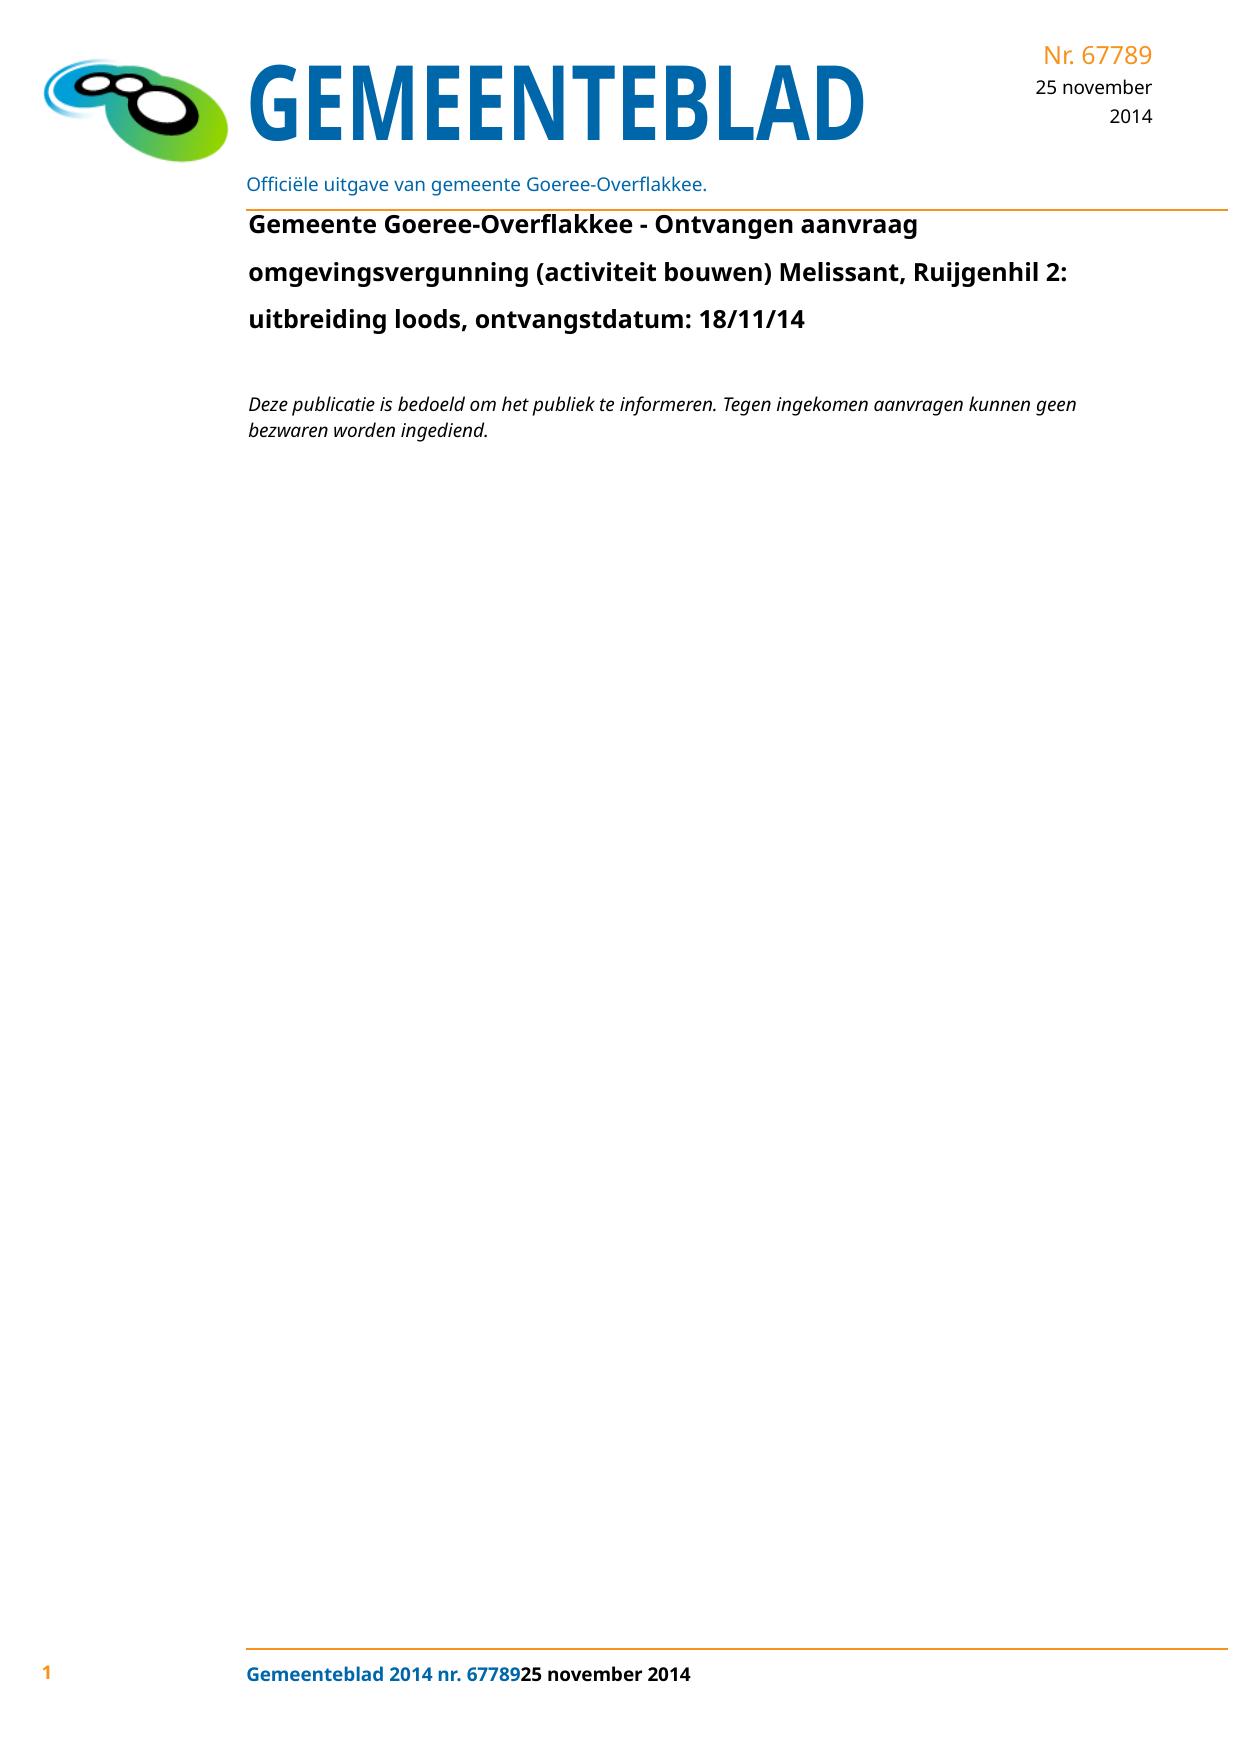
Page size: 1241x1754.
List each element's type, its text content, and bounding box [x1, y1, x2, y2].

picture [41, 47, 231, 172]
text Gemeente Goeree-Overflakkee - Ontvangen aanvraag omgevingsvergunning (activiteit bouwen) Melissant, Ruijgenhil 2: uitbreiding loods, ontvangstdatum: 18/11/14 [248, 211, 1152, 336]
text Deze publicatie is bedoeld om het publiek te informeren. Tegen ingekomen aanvragen kunnen geen bezwaren worden ingediend. [248, 391, 1152, 443]
